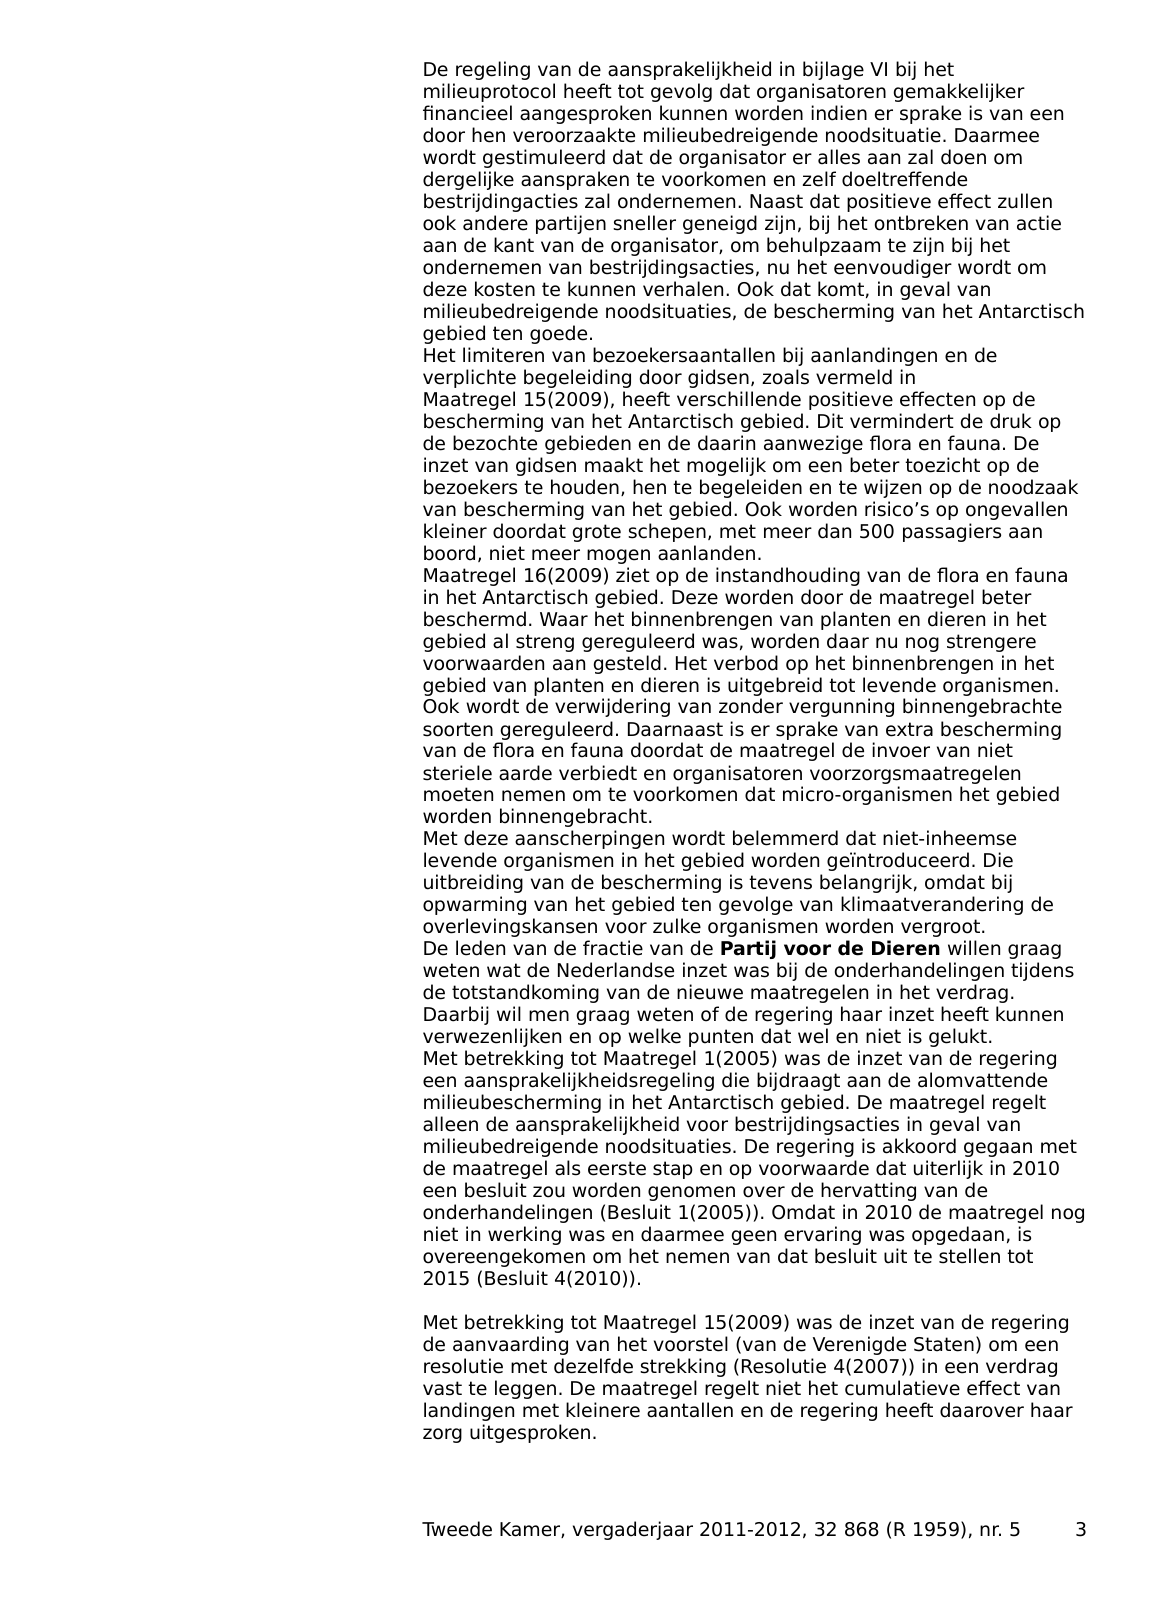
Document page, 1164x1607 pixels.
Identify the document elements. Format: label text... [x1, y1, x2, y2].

text De leden van de fractie van de Partij voor de Dieren willen graag weten wat de Nederlandse inzet was bij de onderhandelingen tijdens de totstandkoming van de nieuwe maatregelen in het verdrag. Daarbij wil men graag weten of de regering haar inzet heeft kunnen verwezenlijken en op welke punten dat wel en niet is gelukt. [422, 938, 1087, 1048]
text Met betrekking tot Maatregel 1(2005) was de inzet van de regering een aansprakelijkheidsregeling die bijdraagt aan de alomvattende milieubescherming in het Antarctisch gebied. De maatregel regelt alleen de aansprakelijkheid voor bestrijdingsacties in geval van milieubedreigende noodsituaties. De regering is akkoord gegaan met de maatregel als eerste stap en op voorwaarde dat uiterlijk in 2010 een besluit zou worden genomen over de hervatting van de onderhandelingen (Besluit 1(2005)). Omdat in 2010 de maatregel nog niet in werking was en daarmee geen ervaring was opgedaan, is overeengekomen om het nemen van dat besluit uit te stellen tot 2015 (Besluit 4(2010)). [422, 1048, 1087, 1290]
text Maatregel 16(2009) ziet op de instandhouding van de flora en fauna in het Antarctisch gebied. Deze worden door de maatregel beter beschermd. Waar het binnenbrengen van planten en dieren in het gebied al streng gereguleerd was, worden daar nu nog strengere voorwaarden aan gesteld. Het verbod op het binnenbrengen in het gebied van planten en dieren is uitgebreid tot levende organismen. Ook wordt de verwijdering van zonder vergunning binnengebrachte soorten gereguleerd. Daarnaast is er sprake van extra bescherming van de flora en fauna doordat de maatregel de invoer van niet steriele aarde verbiedt en organisatoren voorzorgsmaatregelen moeten nemen om te voorkomen dat micro-organismen het gebied worden binnengebracht. [422, 564, 1087, 828]
text Met deze aanscherpingen wordt belemmerd dat niet-inheemse levende organismen in het gebied worden geïntroduceerd. Die uitbreiding van de bescherming is tevens belangrijk, omdat bij opwarming van het gebied ten gevolge van klimaatverandering de overlevingskansen voor zulke organismen worden vergroot. [422, 828, 1087, 938]
text Met betrekking tot Maatregel 15(2009) was de inzet van de regering de aanvaarding van het voorstel (van de Verenigde Staten) om een resolutie met dezelfde strekking (Resolutie 4(2007)) in een verdrag vast te leggen. De maatregel regelt niet het cumulatieve effect van landingen met kleinere aantallen en de regering heeft daarover haar zorg uitgesproken. [422, 1312, 1087, 1444]
text Het limiteren van bezoekersaantallen bij aanlandingen en de verplichte begeleiding door gidsen, zoals vermeld in Maatregel 15(2009), heeft verschillende positieve effecten op de bescherming van het Antarctisch gebied. Dit vermindert de druk op de bezochte gebieden en de daarin aanwezige flora en fauna. De inzet van gidsen maakt het mogelijk om een beter toezicht op de bezoekers te houden, hen te begeleiden en te wijzen op de noodzaak van bescherming van het gebied. Ook worden risico’s op ongevallen kleiner doordat grote schepen, met meer dan 500 passagiers aan boord, niet meer mogen aanlanden. [422, 345, 1087, 564]
text De regeling van de aansprakelijkheid in bijlage VI bij het milieuprotocol heeft tot gevolg dat organisatoren gemakkelijker financieel aangesproken kunnen worden indien er sprake is van een door hen veroorzaakte milieubedreigende noodsituatie. Daarmee wordt gestimuleerd dat de organisator er alles aan zal doen om dergelijke aanspraken te voorkomen en zelf doeltreffende bestrijdingacties zal ondernemen. Naast dat positieve effect zullen ook andere partijen sneller geneigd zijn, bij het ontbreken van actie aan de kant van de organisator, om behulpzaam te zijn bij het ondernemen van bestrijdingsacties, nu het eenvoudiger wordt om deze kosten te kunnen verhalen. Ook dat komt, in geval van milieubedreigende noodsituaties, de bescherming van het Antarctisch gebied ten goede. [422, 59, 1087, 345]
